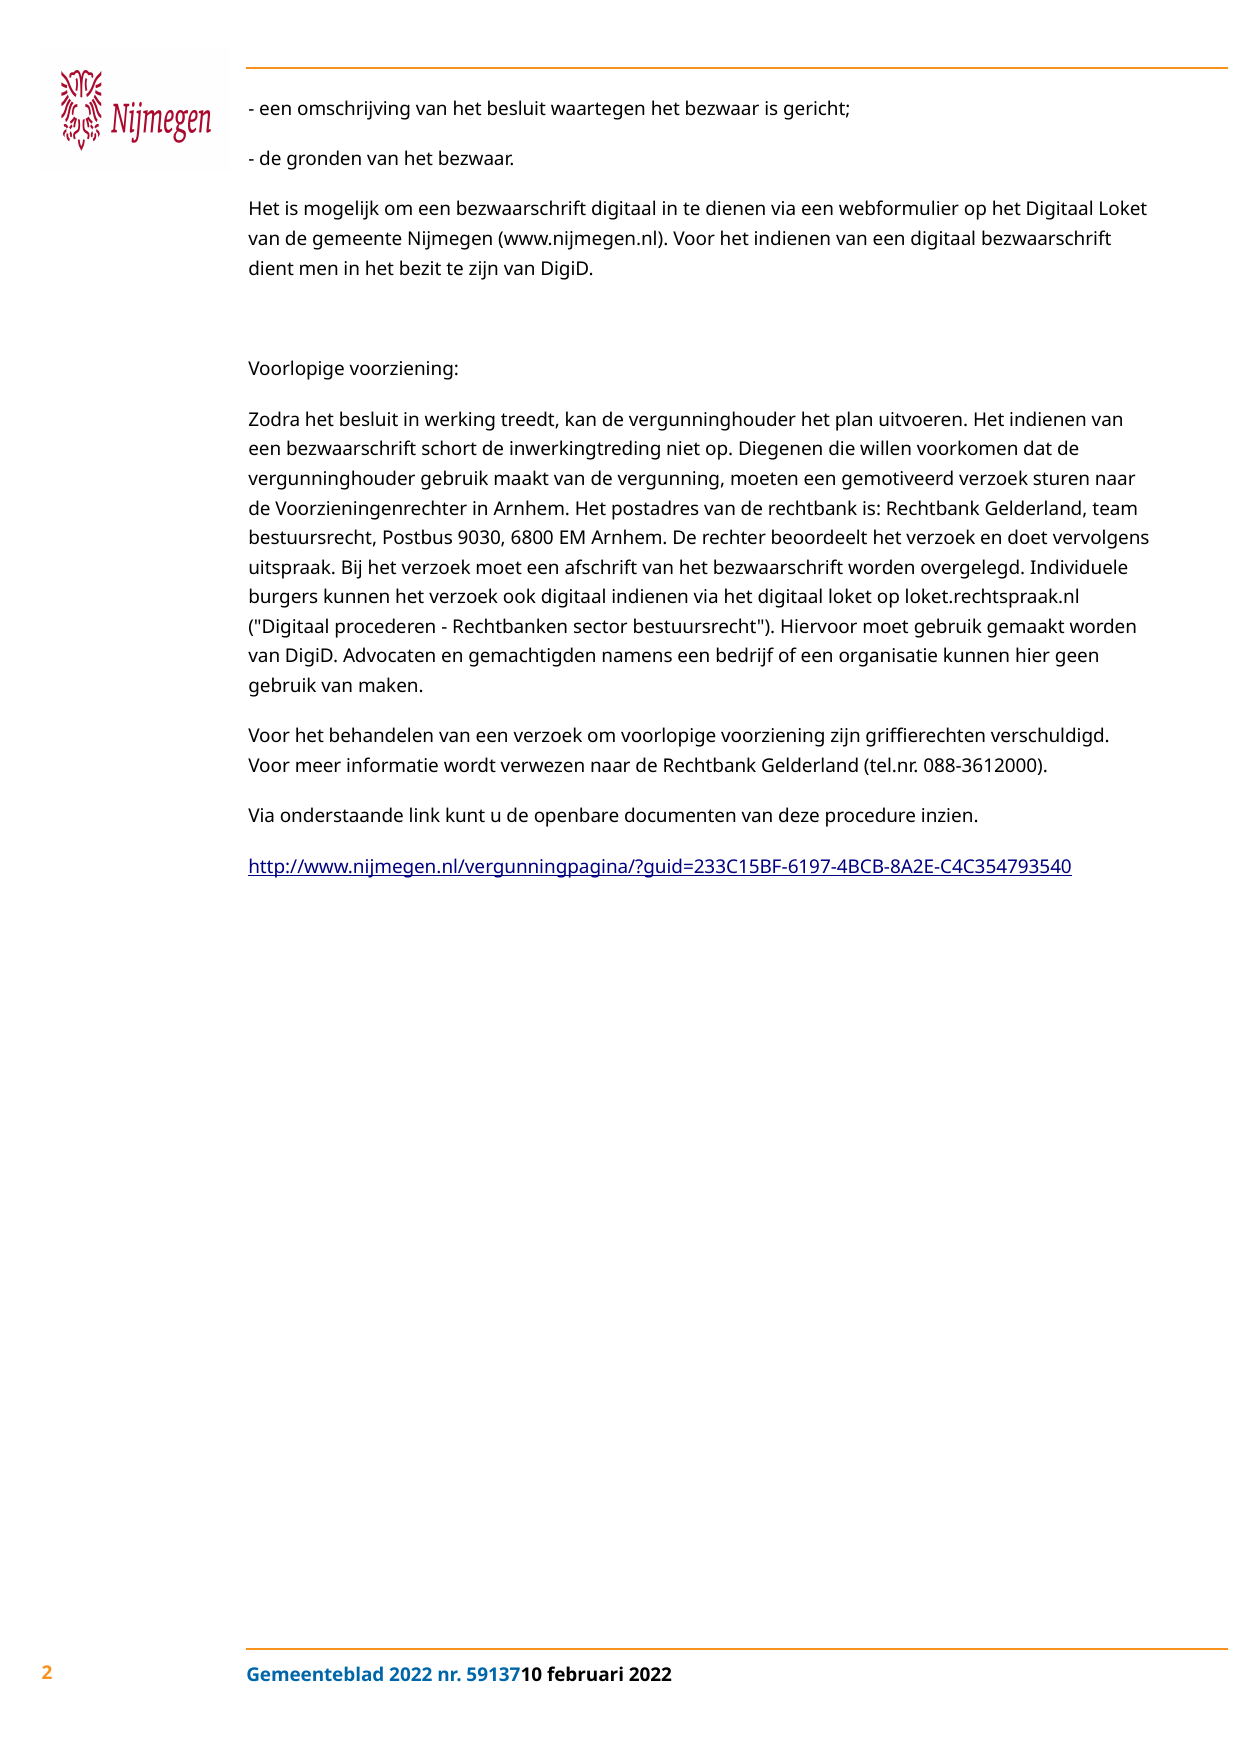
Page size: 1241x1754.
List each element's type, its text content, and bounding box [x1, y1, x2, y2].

text Voorlopige voorziening: [248, 356, 1152, 381]
text - een omschrijving van het besluit waartegen het bezwaar is gericht; [248, 95, 1152, 121]
text Zodra het besluit in werking treedt, kan de vergunninghouder het plan uitvoeren. Het indienen van een bezwaarschrift schort de inwerkingtreding niet op. Diegenen die willen voorkomen dat de vergunninghouder gebruik maakt van de vergunning, moeten een gemotiveerd verzoek sturen naar de Voorzieningenrechter in Arnhem. Het postadres van de rechtbank is: Rechtbank Gelderland, team bestuursrecht, Postbus 9030, 6800 EM Arnhem. De rechter beoordeelt het verzoek en doet vervolgens uitspraak. Bij het verzoek moet een afschrift van het bezwaarschrift worden overgelegd. Individuele burgers kunnen het verzoek ook digitaal indienen via het digitaal loket op loket.rechtspraak.nl ("Digitaal procederen - Rechtbanken sector bestuursrecht"). Hiervoor moet gebruik gemaakt worden van DigiD. Advocaten en gemachtigden namens een bedrijf of een organisatie kunnen hier geen gebruik van maken. [248, 406, 1152, 698]
text Via onderstaande link kunt u de openbare documenten van deze procedure inzien. [248, 803, 1152, 828]
text Het is mogelijk om een bezwaarschrift digitaal in te dienen via een webformulier op het Digitaal Loket van de gemeente Nijmegen (www.nijmegen.nl). Voor het indienen van een digitaal bezwaarschrift dient men in het bezit te zijn van DigiD. [248, 196, 1152, 281]
text http://www.nijmegen.nl/vergunningpagina/?guid=233C15BF-6197-4BCB-8A2E-C4C354793540 [248, 853, 1152, 879]
text Voor het behandelen van een verzoek om voorlopige voorziening zijn griffierechten verschuldigd. Voor meer informatie wordt verwezen naar de Rechtbank Gelderland (tel.nr. 088-3612000). [248, 723, 1152, 778]
text - de gronden van het bezwaar. [248, 145, 1152, 171]
picture [41, 47, 231, 172]
